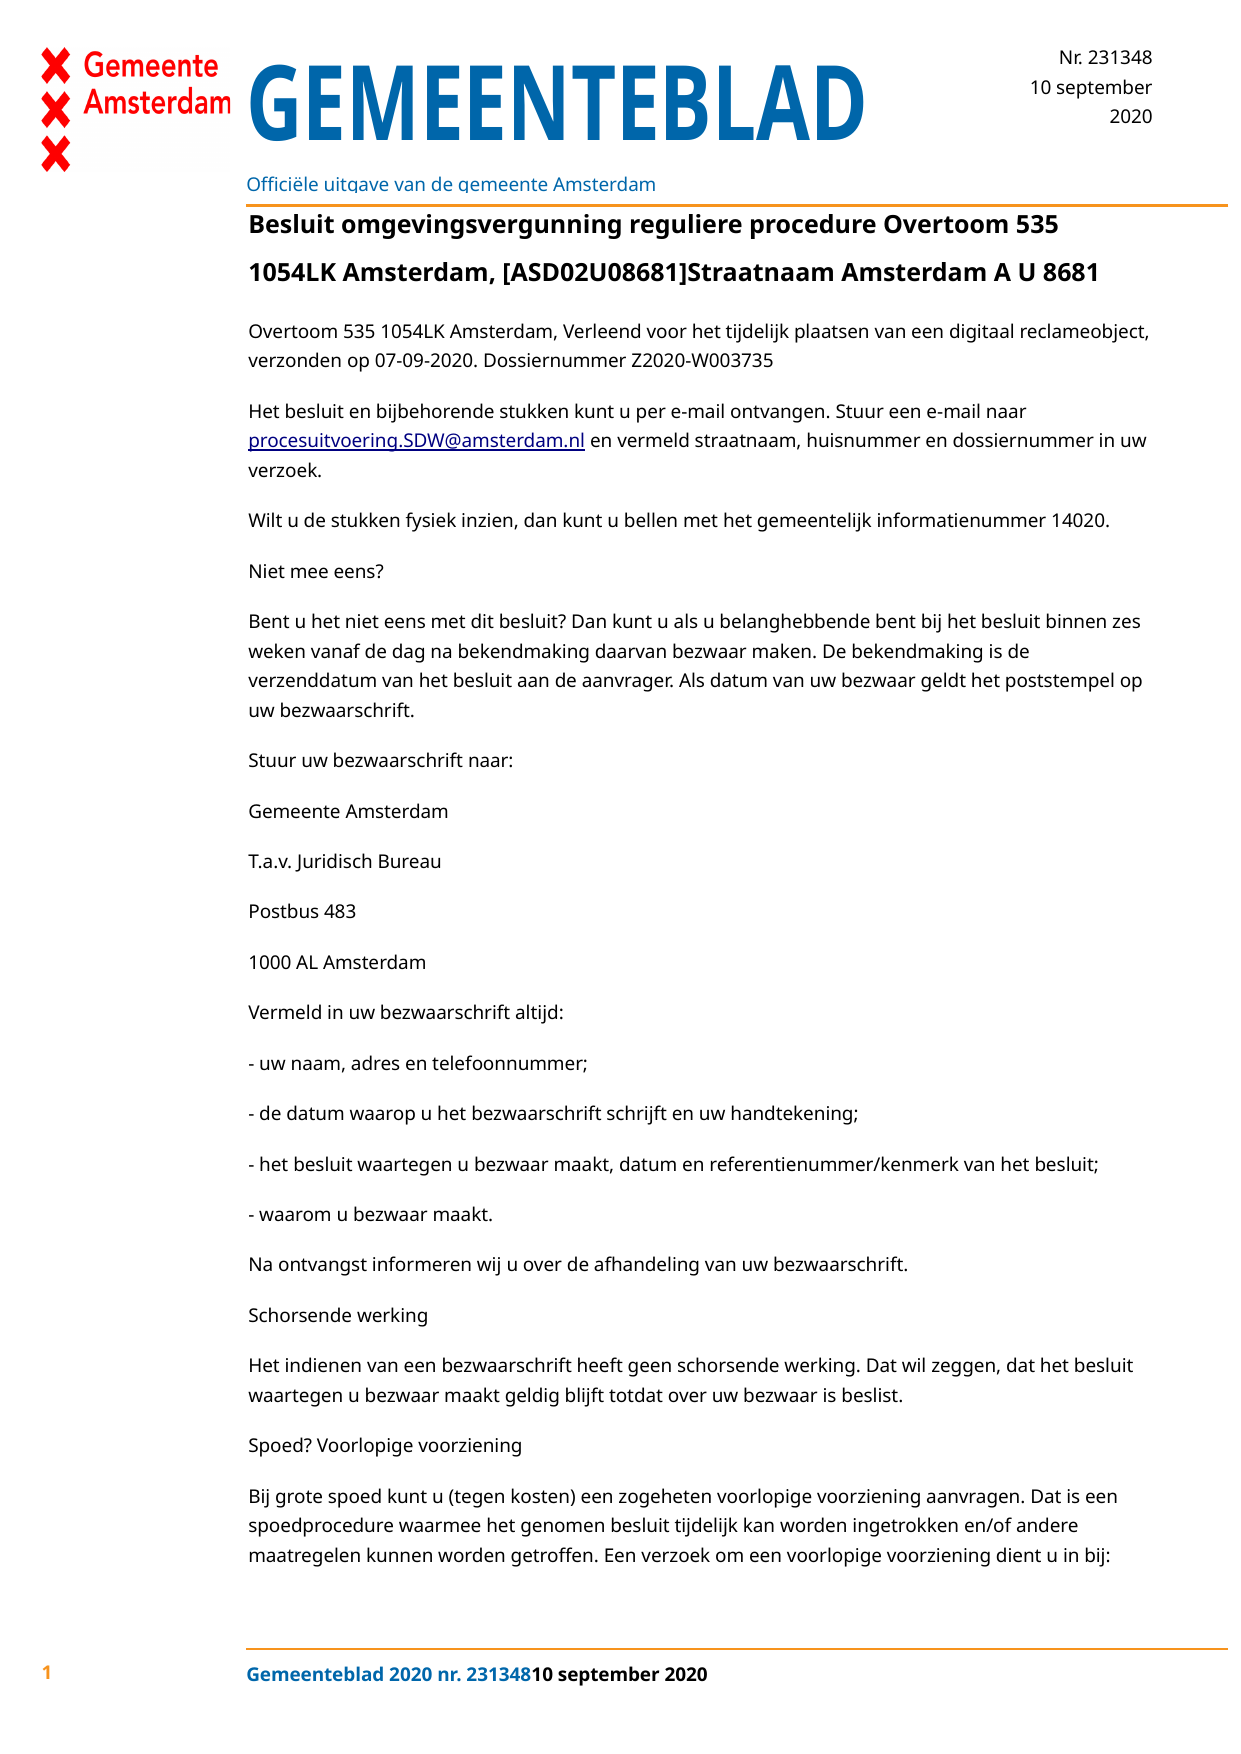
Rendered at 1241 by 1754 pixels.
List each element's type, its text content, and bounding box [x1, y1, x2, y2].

text Niet mee eens? [248, 558, 1152, 584]
text Het besluit en bijbehorende stukken kunt u per e-mail ontvangen. Stuur een e-mail naar procesuitvoering.SDW@amsterdam.nl en vermeld straatnaam, huisnummer en dossiernummer in uw verzoek. [248, 398, 1152, 483]
text - uw naam, adres en telefoonnummer; [248, 1050, 1152, 1076]
text Wilt u de stukken fysiek inzien, dan kunt u bellen met het gemeentelijk informatienummer 14020. [248, 507, 1152, 533]
text - de datum waarop u het bezwaarschrift schrijft en uw handtekening; [248, 1100, 1152, 1126]
text Vermeld in uw bezwaarschrift altijd: [248, 999, 1152, 1025]
text Postbus 483 [248, 899, 1152, 924]
text Het indienen van een bezwaarschrift heeft geen schorsende werking. Dat wil zeggen, dat het besluit waartegen u bezwaar maakt geldig blijft totdat over uw bezwaar is beslist. [248, 1352, 1152, 1408]
text T.a.v. Juridisch Bureau [248, 848, 1152, 874]
text Schorsende werking [248, 1302, 1152, 1328]
picture [41, 47, 231, 172]
text Na ontvangst informeren wij u over de afhandeling van uw bezwaarschrift. [248, 1252, 1152, 1277]
text Spoed? Voorlopige voorziening [248, 1432, 1152, 1458]
text Besluit omgevingsvergunning reguliere procedure Overtoom 535 1054LK Amsterdam, [ASD02U08681]Straatnaam Amsterdam A U 8681 [248, 207, 1152, 288]
text Overtoom 535 1054LK Amsterdam, Verleend voor het tijdelijk plaatsen van een digitaal reclameobject, verzonden op 07-09-2020. Dossiernummer Z2020-W003735 [248, 318, 1152, 373]
text Bent u het niet eens met dit besluit? Dan kunt u als u belanghebbende bent bij het besluit binnen zes weken vanaf de dag na bekendmaking daarvan bezwaar maken. De bekendmaking is de verzenddatum van het besluit aan de aanvrager. Als datum van uw bezwaar geldt het poststempel op uw bezwaarschrift. [248, 608, 1152, 723]
text - waarom u bezwaar maakt. [248, 1201, 1152, 1227]
text Stuur uw bezwaarschrift naar: [248, 747, 1152, 773]
text Bij grote spoed kunt u (tegen kosten) een zogeheten voorlopige voorziening aanvragen. Dat is een spoedprocedure waarmee het genomen besluit tijdelijk kan worden ingetrokken en/of andere maatregelen kunnen worden getroffen. Een verzoek om een voorlopige voorziening dient u in bij: [248, 1483, 1152, 1568]
text 1000 AL Amsterdam [248, 949, 1152, 975]
text Gemeente Amsterdam [248, 798, 1152, 824]
text - het besluit waartegen u bezwaar maakt, datum en referentienummer/kenmerk van het besluit; [248, 1151, 1152, 1177]
